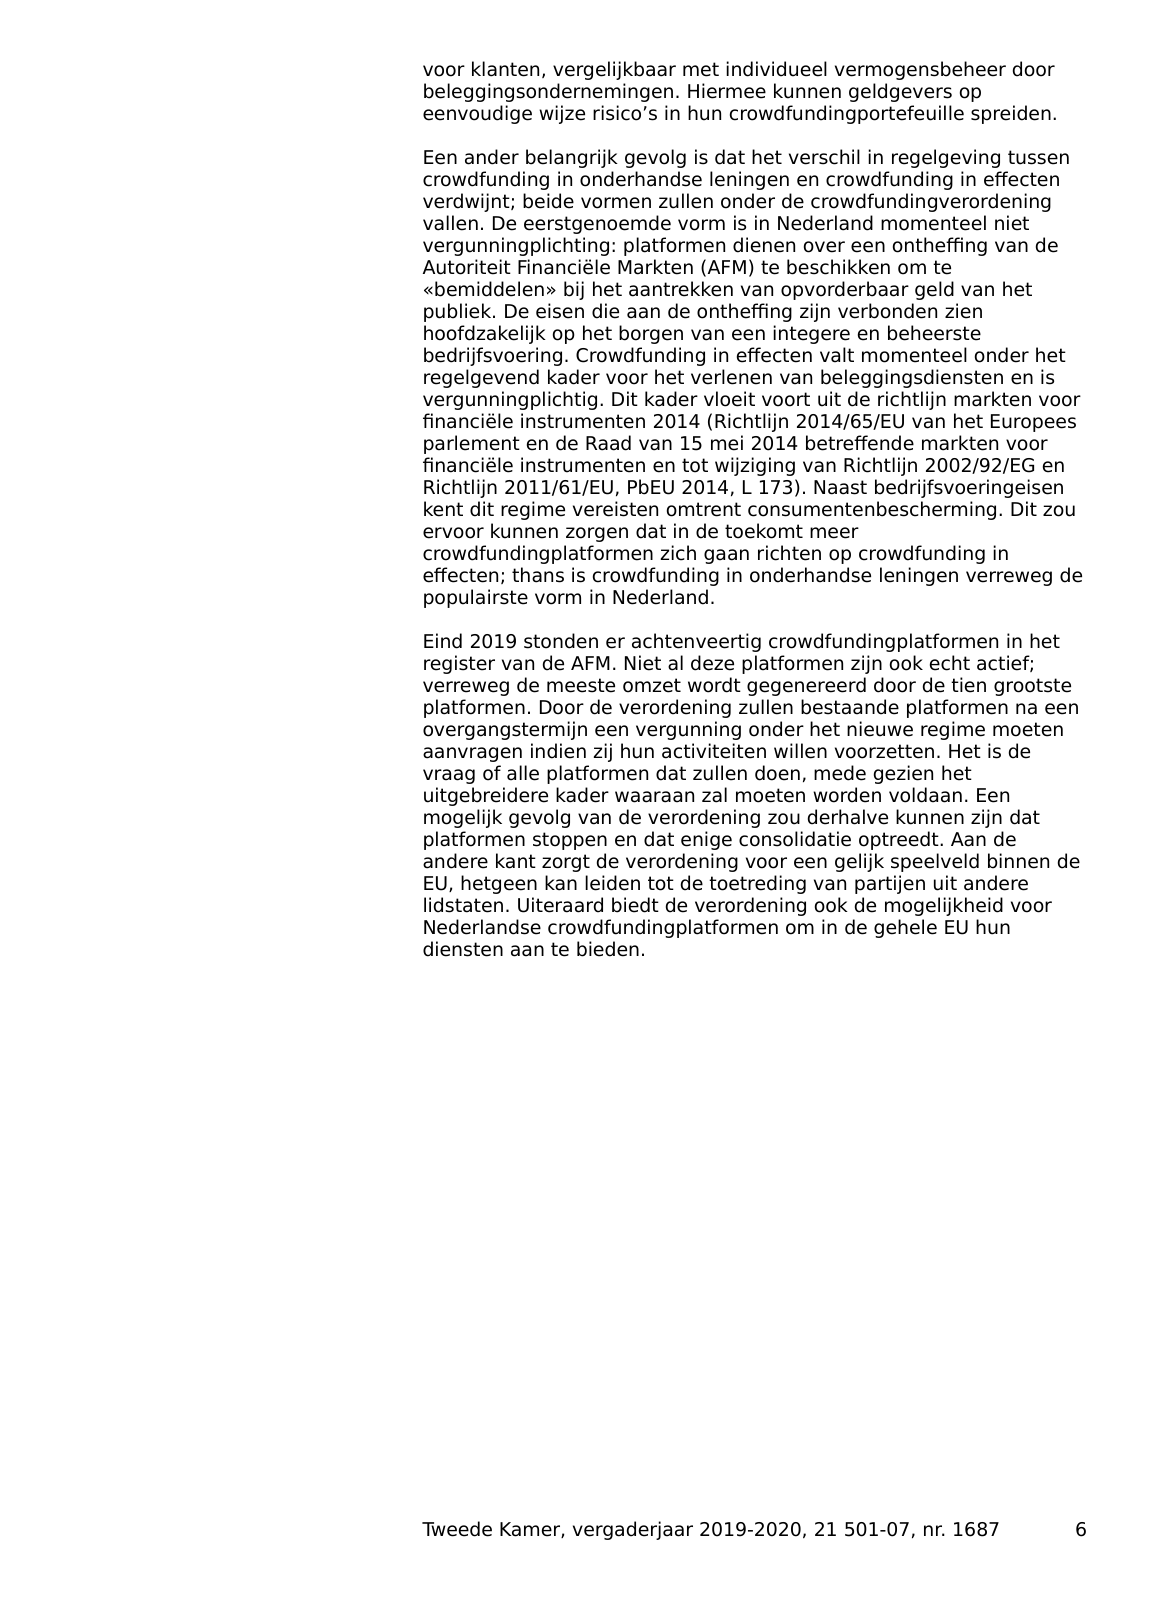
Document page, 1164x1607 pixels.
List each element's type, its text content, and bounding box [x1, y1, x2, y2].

text voor klanten, vergelijkbaar met individueel vermogensbeheer door beleggingsondernemingen. Hiermee kunnen geldgevers op eenvoudige wijze risico’s in hun crowdfundingportefeuille spreiden. [422, 59, 1087, 125]
text Een ander belangrijk gevolg is dat het verschil in regelgeving tussen crowdfunding in onderhandse leningen en crowdfunding in effecten verdwijnt; beide vormen zullen onder de crowdfundingverordening vallen. De eerstgenoemde vorm is in Nederland momenteel niet vergunningplichting: platformen dienen over een ontheffing van de Autoriteit Financiële Markten (AFM) te beschikken om te «bemiddelen» bij het aantrekken van opvorderbaar geld van het publiek. De eisen die aan de ontheffing zijn verbonden zien hoofdzakelijk op het borgen van een integere en beheerste bedrijfsvoering. Crowdfunding in effecten valt momenteel onder het regelgevend kader voor het verlenen van beleggingsdiensten en is vergunningplichtig. Dit kader vloeit voort uit de richtlijn markten voor financiële instrumenten 2014 (Richtlijn 2014/65/EU van het Europees parlement en de Raad van 15 mei 2014 betreffende markten voor financiële instrumenten en tot wijziging van Richtlijn 2002/92/EG en Richtlijn 2011/61/EU, PbEU 2014, L 173). Naast bedrijfsvoeringeisen kent dit regime vereisten omtrent consumentenbescherming. Dit zou ervoor kunnen zorgen dat in de toekomt meer crowdfundingplatformen zich gaan richten op crowdfunding in effecten; thans is crowdfunding in onderhandse leningen verreweg de populairste vorm in Nederland. [422, 147, 1087, 609]
text Eind 2019 stonden er achtenveertig crowdfundingplatformen in het register van de AFM. Niet al deze platformen zijn ook echt actief; verreweg de meeste omzet wordt gegenereerd door de tien grootste platformen. Door de verordening zullen bestaande platformen na een overgangstermijn een vergunning onder het nieuwe regime moeten aanvragen indien zij hun activiteiten willen voorzetten. Het is de vraag of alle platformen dat zullen doen, mede gezien het uitgebreidere kader waaraan zal moeten worden voldaan. Een mogelijk gevolg van de verordening zou derhalve kunnen zijn dat platformen stoppen en dat enige consolidatie optreedt. Aan de andere kant zorgt de verordening voor een gelijk speelveld binnen de EU, hetgeen kan leiden tot de toetreding van partijen uit andere lidstaten. Uiteraard biedt de verordening ook de mogelijkheid voor Nederlandse crowdfundingplatformen om in de gehele EU hun diensten aan te bieden. [422, 631, 1087, 961]
